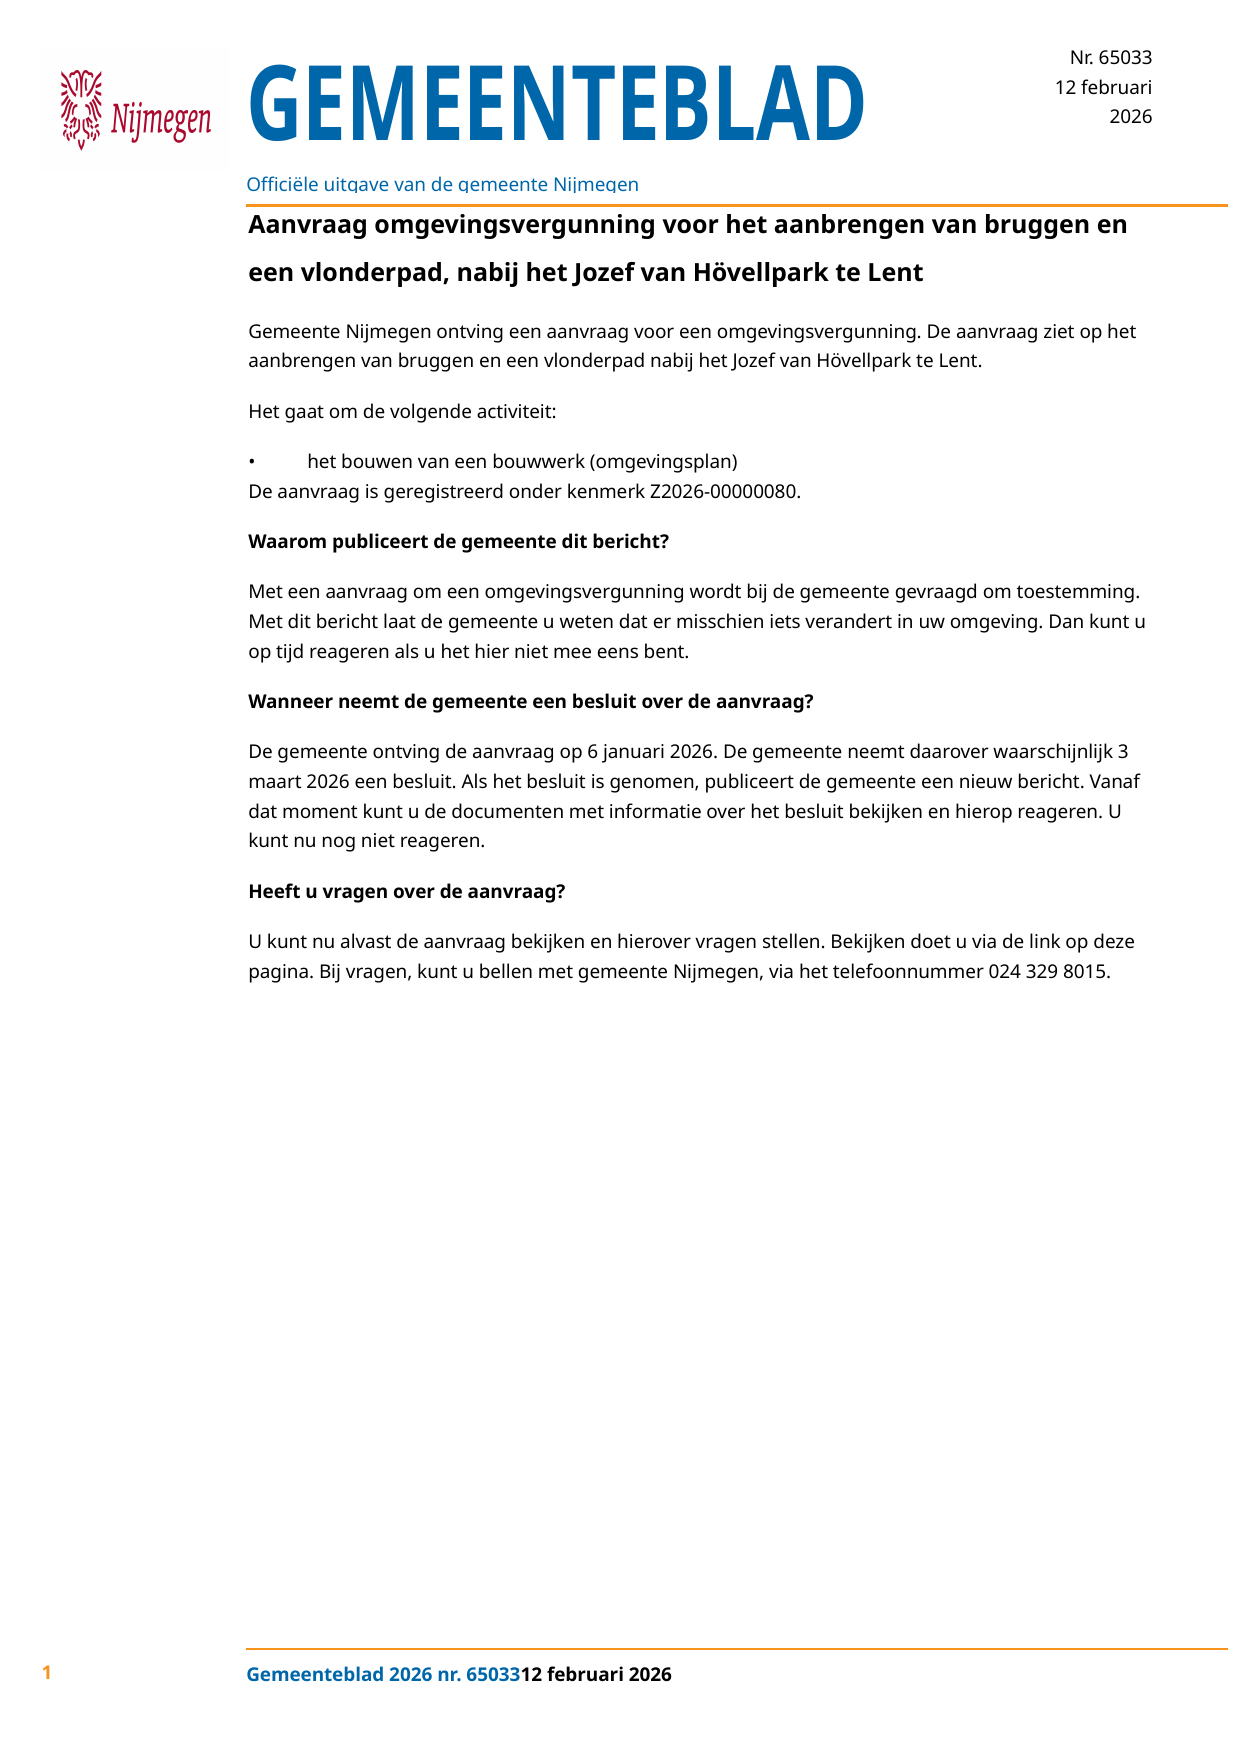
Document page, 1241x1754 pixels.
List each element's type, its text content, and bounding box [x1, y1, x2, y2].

text Heeft u vragen over de aanvraag? [248, 878, 1152, 904]
text Het gaat om de volgende activiteit: [248, 398, 1152, 424]
text De aanvraag is geregistreerd onder kenmerk Z2026-00000080. [248, 478, 1152, 504]
text U kunt nu alvast de aanvraag bekijken en hierover vragen stellen. Bekijken doet u via de link op deze pagina. Bij vragen, kunt u bellen met gemeente Nijmegen, via het telefoonnummer 024 329 8015. [248, 928, 1152, 984]
text Aanvraag omgevingsvergunning voor het aanbrengen van bruggen en een vlonderpad, nabij het Jozef van Hövellpark te Lent [248, 207, 1152, 288]
text Waarom publiceert de gemeente dit bericht? [248, 528, 1152, 554]
picture [41, 47, 231, 172]
text De gemeente ontving de aanvraag op 6 januari 2026. De gemeente neemt daarover waarschijnlijk 3 maart 2026 een besluit. Als het besluit is genomen, publiceert de gemeente een nieuw bericht. Vanaf dat moment kunt u de documenten met informatie over het besluit bekijken en hierop reageren. U kunt nu nog niet reageren. [248, 739, 1152, 853]
text Gemeente Nijmegen ontving een aanvraag voor een omgevingsvergunning. De aanvraag ziet op het aanbrengen van bruggen en een vlonderpad nabij het Jozef van Hövellpark te Lent. [248, 318, 1152, 373]
list het bouwen van een bouwwerk (omgevingsplan) [248, 448, 1152, 474]
text Wanneer neemt de gemeente een besluit over de aanvraag? [248, 688, 1152, 714]
text Met een aanvraag om een omgevingsvergunning wordt bij de gemeente gevraagd om toestemming. Met dit bericht laat de gemeente u weten dat er misschien iets verandert in uw omgeving. Dan kunt u op tijd reageren als u het hier niet mee eens bent. [248, 579, 1152, 664]
